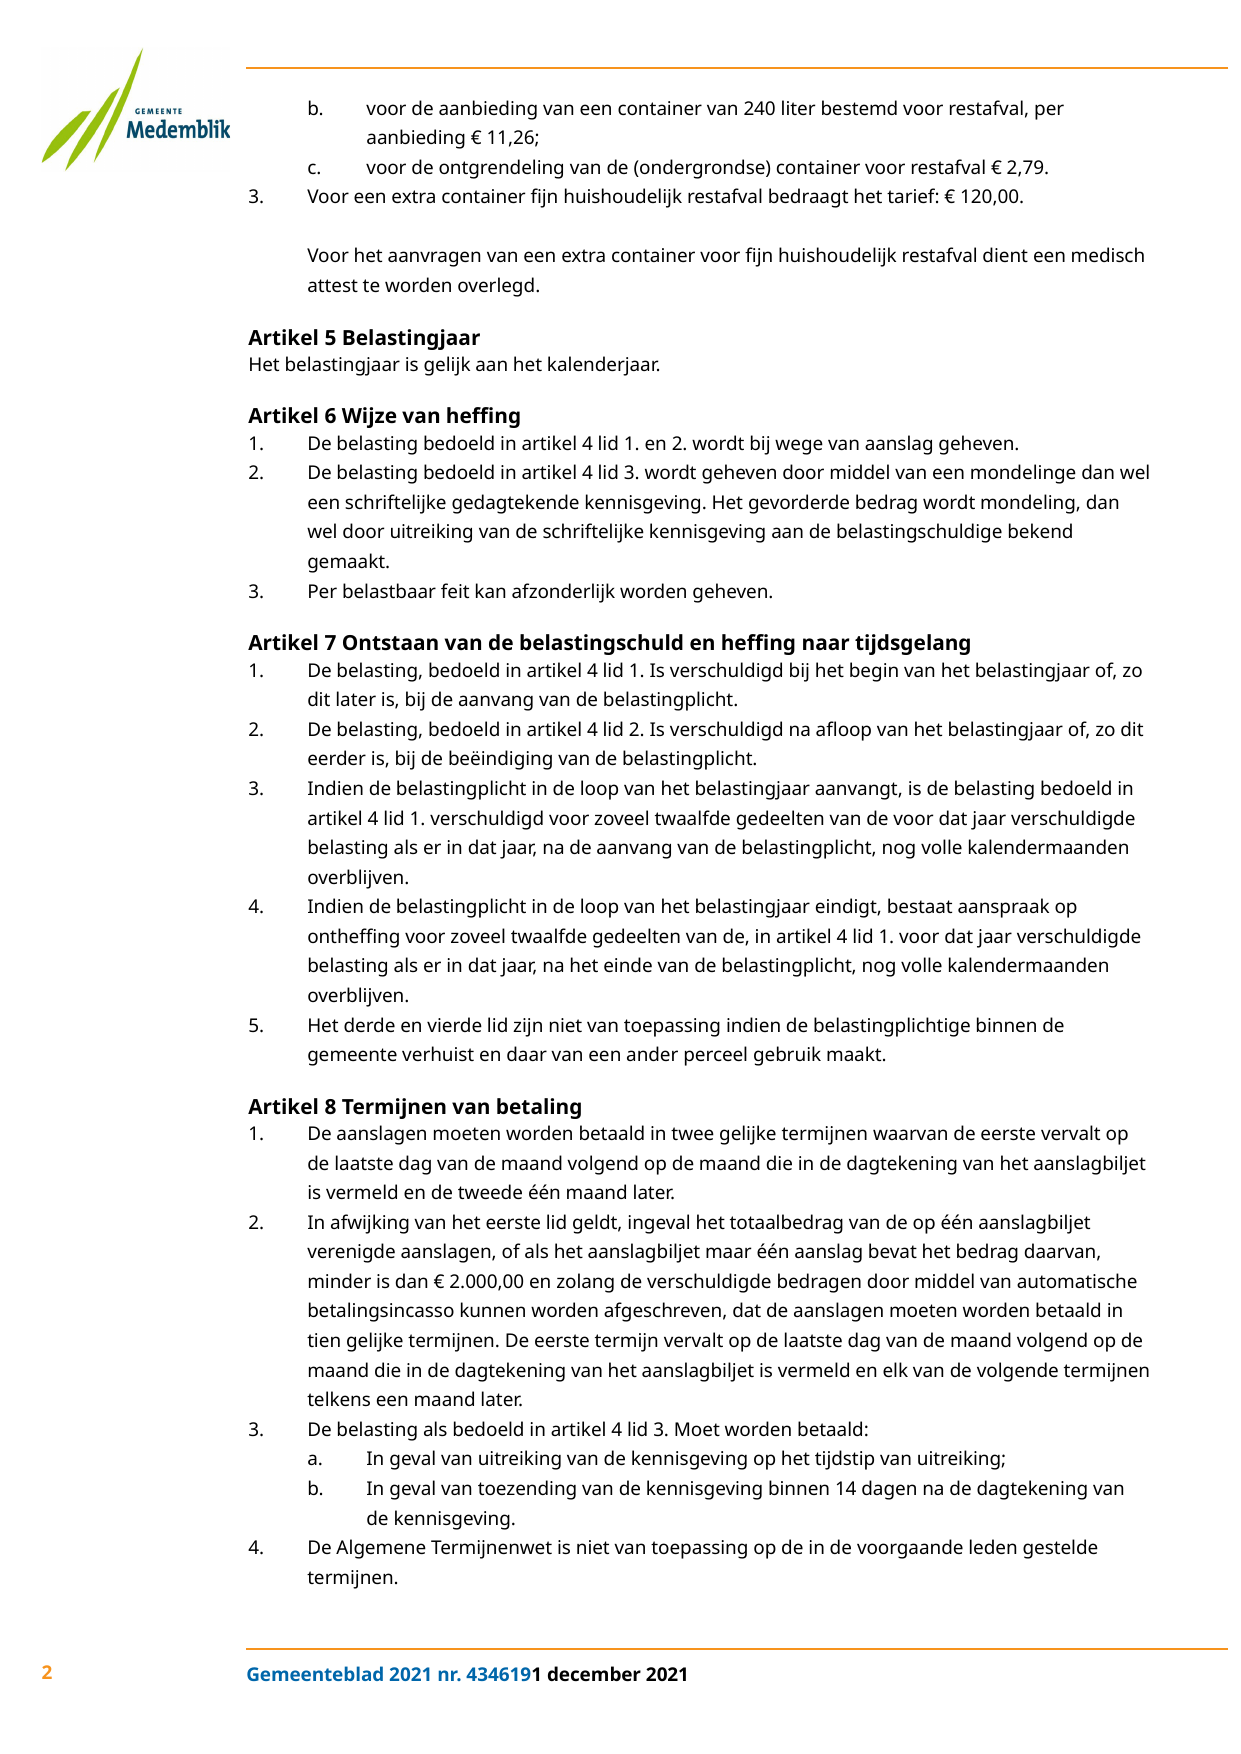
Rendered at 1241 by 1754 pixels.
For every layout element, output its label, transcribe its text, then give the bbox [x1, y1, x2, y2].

list voor de ontgrendeling van de (ondergrondse) container voor restafval € 2,79. [307, 154, 1152, 180]
list De belasting bedoeld in artikel 4 lid 3. wordt geheven door middel van een mondelinge dan wel een schriftelijke gedagtekende kennisgeving. Het gevorderde bedrag wordt mondeling, dan wel door uitreiking van de schriftelijke kennisgeving aan de belastingschuldige bekend gemaakt. [248, 459, 1152, 574]
list In geval van toezending van de kennisgeving binnen 14 dagen na de dagtekening van de kennisgeving. [307, 1475, 1152, 1531]
list Voor het aanvragen van een extra container voor fijn huishoudelijk restafval dient een medisch attest te worden overlegd. [248, 243, 1152, 298]
list De aanslagen moeten worden betaald in twee gelijke termijnen waarvan de eerste vervalt op de laatste dag van de maand volgend op de maand die in de dagtekening van het aanslagbiljet is vermeld en de tweede één maand later. [248, 1120, 1152, 1205]
list Voor een extra container fijn huishoudelijk restafval bedraagt het tarief: € 120,00. [248, 183, 1152, 209]
list De Algemene Termijnenwet is niet van toepassing op de in de voorgaande leden gestelde termijnen. [248, 1534, 1152, 1590]
text Artikel 5 Belastingjaar [248, 323, 1152, 351]
text Het belastingjaar is gelijk aan het kalenderjaar. [248, 351, 1152, 377]
list In geval van uitreiking van de kennisgeving op het tijdstip van uitreiking; [307, 1446, 1152, 1471]
text Artikel 8 Termijnen van betaling [248, 1092, 1152, 1120]
list In afwijking van het eerste lid geldt, ingeval het totaalbedrag van de op één aanslagbiljet verenigde aanslagen, of als het aanslagbiljet maar één aanslag bevat het bedrag daarvan, minder is dan € 2.000,00 en zolang de verschuldigde bedragen door middel van automatische betalingsincasso kunnen worden afgeschreven, dat de aanslagen moeten worden betaald in tien gelijke termijnen. De eerste termijn vervalt op de laatste dag van de maand volgend op de maand die in de dagtekening van het aanslagbiljet is vermeld en elk van de volgende termijnen telkens een maand later. [248, 1209, 1152, 1412]
text Artikel 7 Ontstaan van de belastingschuld en heffing naar tijdsgelang [248, 628, 1152, 657]
list Indien de belastingplicht in de loop van het belastingjaar eindigt, bestaat aanspraak op ontheffing voor zoveel twaalfde gedeelten van de, in artikel 4 lid 1. voor dat jaar verschuldigde belasting als er in dat jaar, na het einde van de belastingplicht, nog volle kalendermaanden overblijven. [248, 893, 1152, 1008]
list Het derde en vierde lid zijn niet van toepassing indien de belastingplichtige binnen de gemeente verhuist en daar van een ander perceel gebruik maakt. [248, 1012, 1152, 1067]
list De belasting, bedoeld in artikel 4 lid 2. Is verschuldigd na afloop van het belastingjaar of, zo dit eerder is, bij de beëindiging van de belastingplicht. [248, 716, 1152, 771]
list De belasting bedoeld in artikel 4 lid 1. en 2. wordt bij wege van aanslag geheven. [248, 430, 1152, 456]
list Per belastbaar feit kan afzonderlijk worden geheven. [248, 578, 1152, 604]
list De belasting, bedoeld in artikel 4 lid 1. Is verschuldigd bij het begin van het belastingjaar of, zo dit later is, bij de aanvang van de belastingplicht. [248, 657, 1152, 712]
text Artikel 6 Wijze van heffing [248, 402, 1152, 430]
list voor de aanbieding van een container van 240 liter bestemd voor restafval, per aanbieding € 11,26; [307, 95, 1152, 150]
list De belasting als bedoeld in artikel 4 lid 3. Moet worden betaald: [248, 1416, 1152, 1442]
list Indien de belastingplicht in de loop van het belastingjaar aanvangt, is de belasting bedoeld in artikel 4 lid 1. verschuldigd voor zoveel twaalfde gedeelten van de voor dat jaar verschuldigde belasting als er in dat jaar, na de aanvang van de belastingplicht, nog volle kalendermaanden overblijven. [248, 775, 1152, 889]
picture [41, 47, 231, 172]
